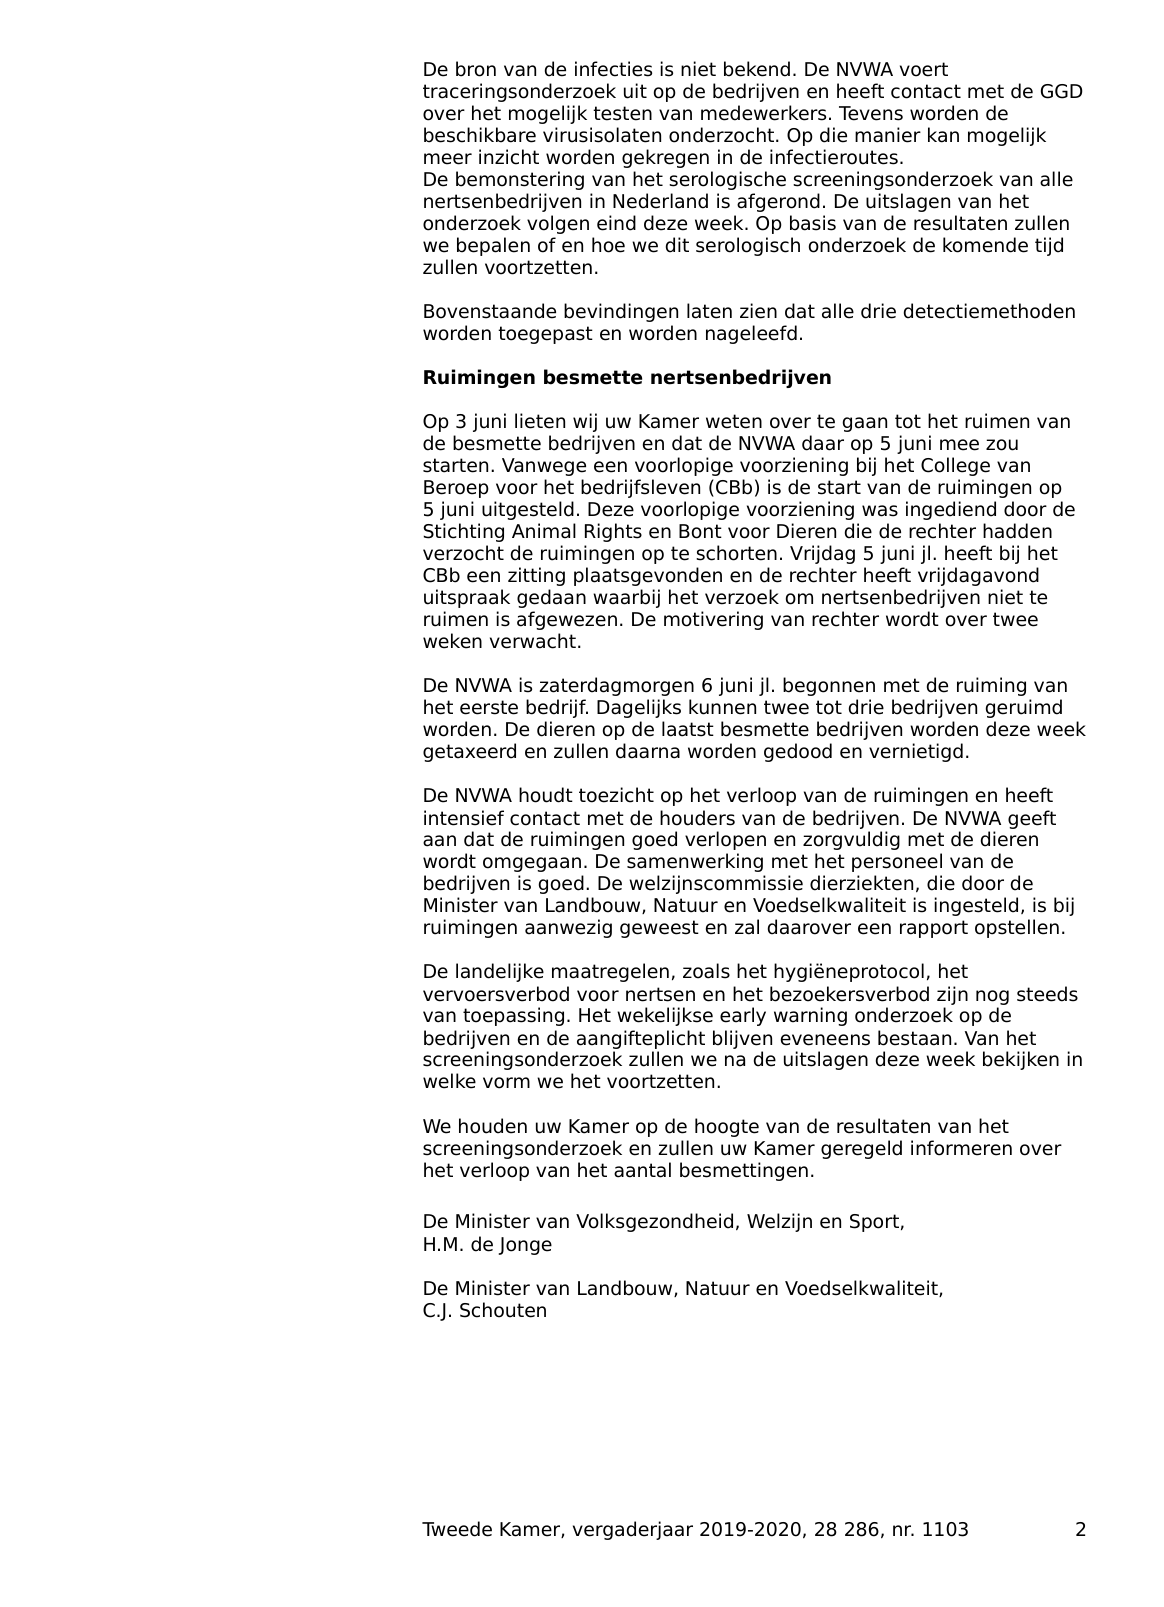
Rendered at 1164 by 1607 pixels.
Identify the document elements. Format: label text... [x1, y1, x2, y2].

text We houden uw Kamer op de hoogte van de resultaten van het screeningsonderzoek en zullen uw Kamer geregeld informeren over het verloop van het aantal besmettingen. [422, 1116, 1087, 1181]
text De landelijke maatregelen, zoals het hygiëneprotocol, het vervoersverbod voor nertsen en het bezoekersverbod zijn nog steeds van toepassing. Het wekelijkse early warning onderzoek op de bedrijven en de aangifteplicht blijven eveneens bestaan. Van het screeningsonderzoek zullen we na de uitslagen deze week bekijken in welke vorm we het voortzetten. [422, 961, 1087, 1093]
text De NVWA houdt toezicht op het verloop van de ruimingen en heeft intensief contact met de houders van de bedrijven. De NVWA geeft aan dat de ruimingen goed verlopen en zorgvuldig met de dieren wordt omgegaan. De samenwerking met het personeel van de bedrijven is goed. De welzijnscommissie dierziekten, die door de Minister van Landbouw, Natuur en Voedselkwaliteit is ingesteld, is bij ruimingen aanwezig geweest en zal daarover een rapport opstellen. [422, 785, 1087, 939]
text De NVWA is zaterdagmorgen 6 juni jl. begonnen met de ruiming van het eerste bedrijf. Dagelijks kunnen twee tot drie bedrijven geruimd worden. De dieren op de laatst besmette bedrijven worden deze week getaxeerd en zullen daarna worden gedood en vernietigd. [422, 675, 1087, 763]
subtitle Ruimingen besmette nertsenbedrijven [422, 367, 1087, 389]
text Bovenstaande bevindingen laten zien dat alle drie detectiemethoden worden toegepast en worden nageleefd. [422, 301, 1087, 345]
text De bron van de infecties is niet bekend. De NVWA voert traceringsonderzoek uit op de bedrijven en heeft contact met de GGD over het mogelijk testen van medewerkers. Tevens worden de beschikbare virusisolaten onderzocht. Op die manier kan mogelijk meer inzicht worden gekregen in de infectieroutes. [422, 59, 1087, 169]
text De bemonstering van het serologische screeningsonderzoek van alle nertsenbedrijven in Nederland is afgerond. De uitslagen van het onderzoek volgen eind deze week. Op basis van de resultaten zullen we bepalen of en hoe we dit serologisch onderzoek de komende tijd zullen voortzetten. [422, 169, 1087, 279]
text Op 3 juni lieten wij uw Kamer weten over te gaan tot het ruimen van de besmette bedrijven en dat de NVWA daar op 5 juni mee zou starten. Vanwege een voorlopige voorziening bij het College van Beroep voor het bedrijfsleven (CBb) is de start van de ruimingen op 5 juni uitgesteld. Deze voorlopige voorziening was ingediend door de Stichting Animal Rights en Bont voor Dieren die de rechter hadden verzocht de ruimingen op te schorten. Vrijdag 5 juni jl. heeft bij het CBb een zitting plaatsgevonden en de rechter heeft vrijdagavond uitspraak gedaan waarbij het verzoek om nertsenbedrijven niet te ruimen is afgewezen. De motivering van rechter wordt over twee weken verwacht. [422, 411, 1087, 653]
text De Minister van Volksgezondheid, Welzijn en Sport, H.M. de Jonge [422, 1211, 1087, 1255]
text De Minister van Landbouw, Natuur en Voedselkwaliteit, C.J. Schouten [422, 1278, 1087, 1322]
